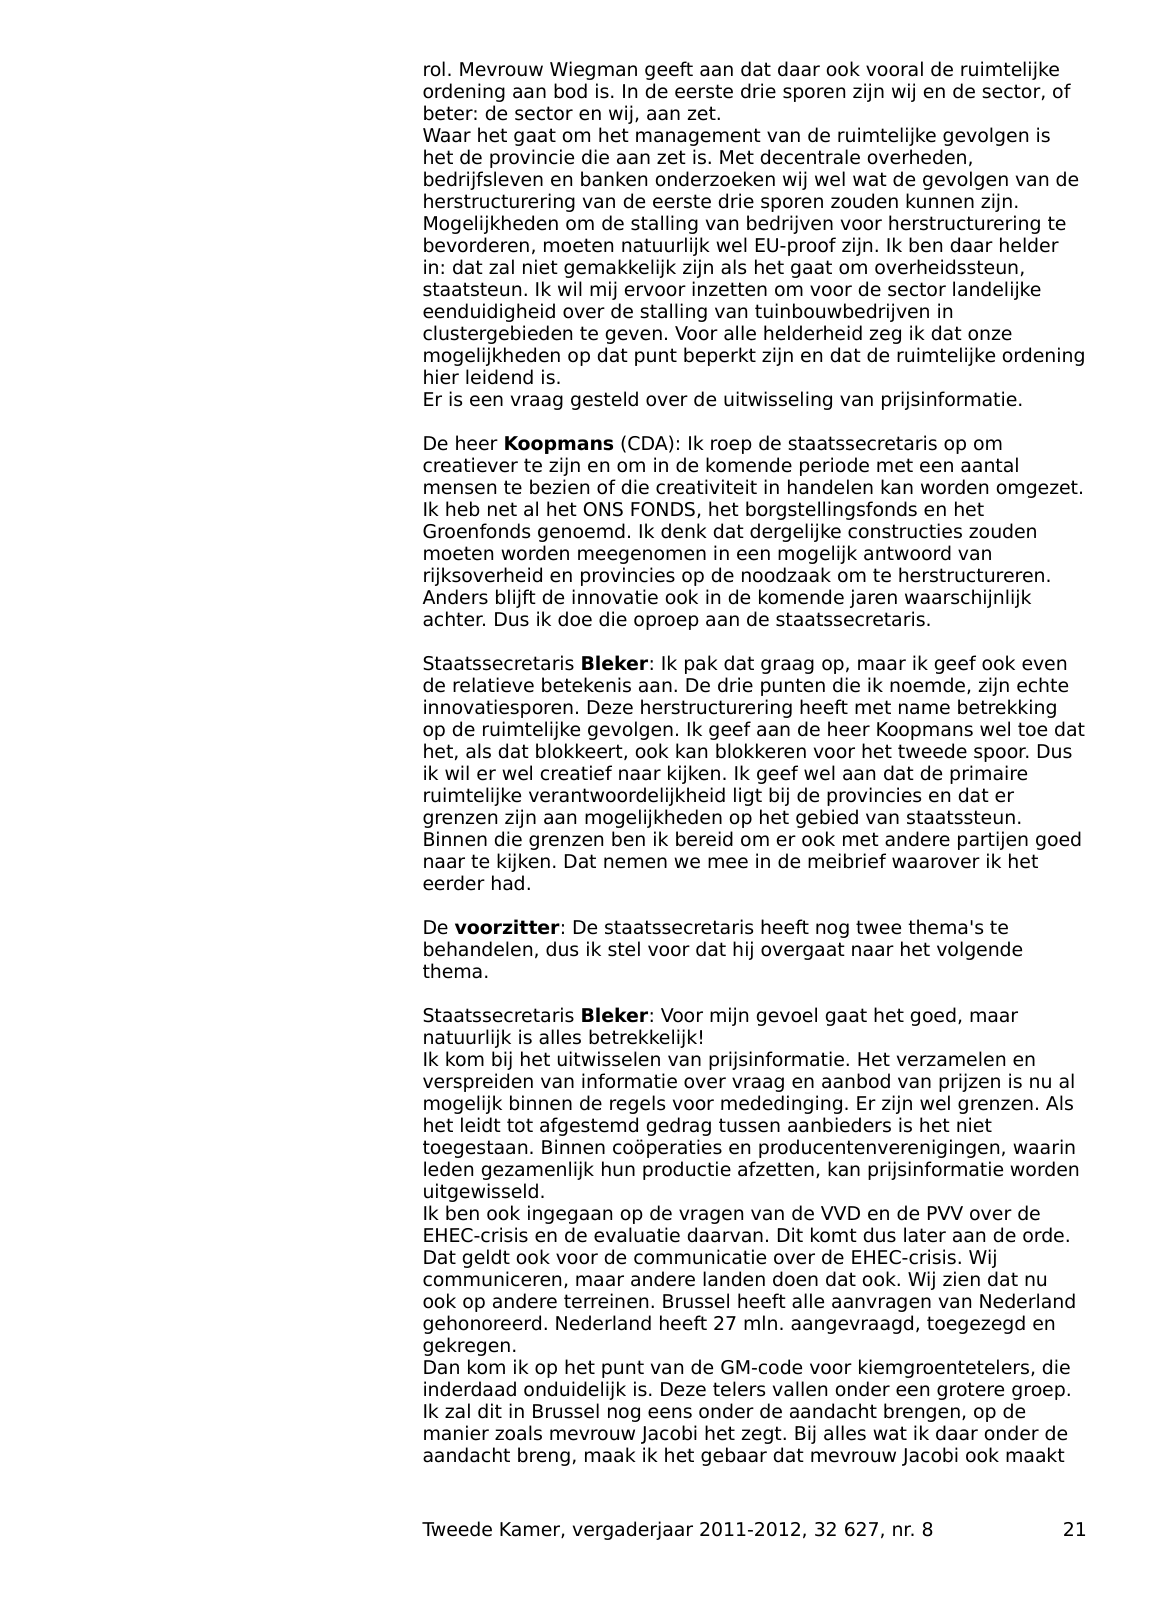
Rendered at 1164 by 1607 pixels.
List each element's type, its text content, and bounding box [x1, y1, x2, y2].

text Staatssecretaris Bleker: Voor mijn gevoel gaat het goed, maar natuurlijk is alles betrekkelijk! [422, 1005, 1087, 1049]
text Ik kom bij het uitwisselen van prijsinformatie. Het verzamelen en verspreiden van informatie over vraag en aanbod van prijzen is nu al mogelijk binnen de regels voor mededinging. Er zijn wel grenzen. Als het leidt tot afgestemd gedrag tussen aanbieders is het niet toegestaan. Binnen coöperaties en producentenverenigingen, waarin leden gezamenlijk hun productie afzetten, kan prijsinformatie worden uitgewisseld. [422, 1049, 1087, 1203]
text Waar het gaat om het management van de ruimtelijke gevolgen is het de provincie die aan zet is. Met decentrale overheden, bedrijfsleven en banken onderzoeken wij wel wat de gevolgen van de herstructurering van de eerste drie sporen zouden kunnen zijn. Mogelijkheden om de stalling van bedrijven voor herstructurering te bevorderen, moeten natuurlijk wel EU-proof zijn. Ik ben daar helder in: dat zal niet gemakkelijk zijn als het gaat om overheidssteun, staatsteun. Ik wil mij ervoor inzetten om voor de sector landelijke eenduidigheid over de stalling van tuinbouwbedrijven in clustergebieden te geven. Voor alle helderheid zeg ik dat onze mogelijkheden op dat punt beperkt zijn en dat de ruimtelijke ordening hier leidend is. [422, 125, 1087, 389]
text rol. Mevrouw Wiegman geeft aan dat daar ook vooral de ruimtelijke ordening aan bod is. In de eerste drie sporen zijn wij en de sector, of beter: de sector en wij, aan zet. [422, 59, 1087, 125]
text Dan kom ik op het punt van de GM-code voor kiemgroentetelers, die inderdaad onduidelijk is. Deze telers vallen onder een grotere groep. Ik zal dit in Brussel nog eens onder de aandacht brengen, op de manier zoals mevrouw Jacobi het zegt. Bij alles wat ik daar onder de aandacht breng, maak ik het gebaar dat mevrouw Jacobi ook maakt [422, 1357, 1087, 1467]
text Staatssecretaris Bleker: Ik pak dat graag op, maar ik geef ook even de relatieve betekenis aan. De drie punten die ik noemde, zijn echte innovatiesporen. Deze herstructurering heeft met name betrekking op de ruimtelijke gevolgen. Ik geef aan de heer Koopmans wel toe dat het, als dat blokkeert, ook kan blokkeren voor het tweede spoor. Dus ik wil er wel creatief naar kijken. Ik geef wel aan dat de primaire ruimtelijke verantwoordelijkheid ligt bij de provincies en dat er grenzen zijn aan mogelijkheden op het gebied van staatssteun. Binnen die grenzen ben ik bereid om er ook met andere partijen goed naar te kijken. Dat nemen we mee in de meibrief waarover ik het eerder had. [422, 653, 1087, 895]
text Ik ben ook ingegaan op de vragen van de VVD en de PVV over de EHEC-crisis en de evaluatie daarvan. Dit komt dus later aan de orde. Dat geldt ook voor de communicatie over de EHEC-crisis. Wij communiceren, maar andere landen doen dat ook. Wij zien dat nu ook op andere terreinen. Brussel heeft alle aanvragen van Nederland gehonoreerd. Nederland heeft 27 mln. aangevraagd, toegezegd en gekregen. [422, 1203, 1087, 1357]
text Er is een vraag gesteld over de uitwisseling van prijsinformatie. [422, 389, 1087, 411]
text De heer Koopmans (CDA): Ik roep de staatssecretaris op om creatiever te zijn en om in de komende periode met een aantal mensen te bezien of die creativiteit in handelen kan worden omgezet. Ik heb net al het ONS FONDS, het borgstellingsfonds en het Groenfonds genoemd. Ik denk dat dergelijke constructies zouden moeten worden meegenomen in een mogelijk antwoord van rijksoverheid en provincies op de noodzaak om te herstructureren. Anders blijft de innovatie ook in de komende jaren waarschijnlijk achter. Dus ik doe die oproep aan de staatssecretaris. [422, 433, 1087, 631]
text De voorzitter: De staatssecretaris heeft nog twee thema's te behandelen, dus ik stel voor dat hij overgaat naar het volgende thema. [422, 917, 1087, 983]
